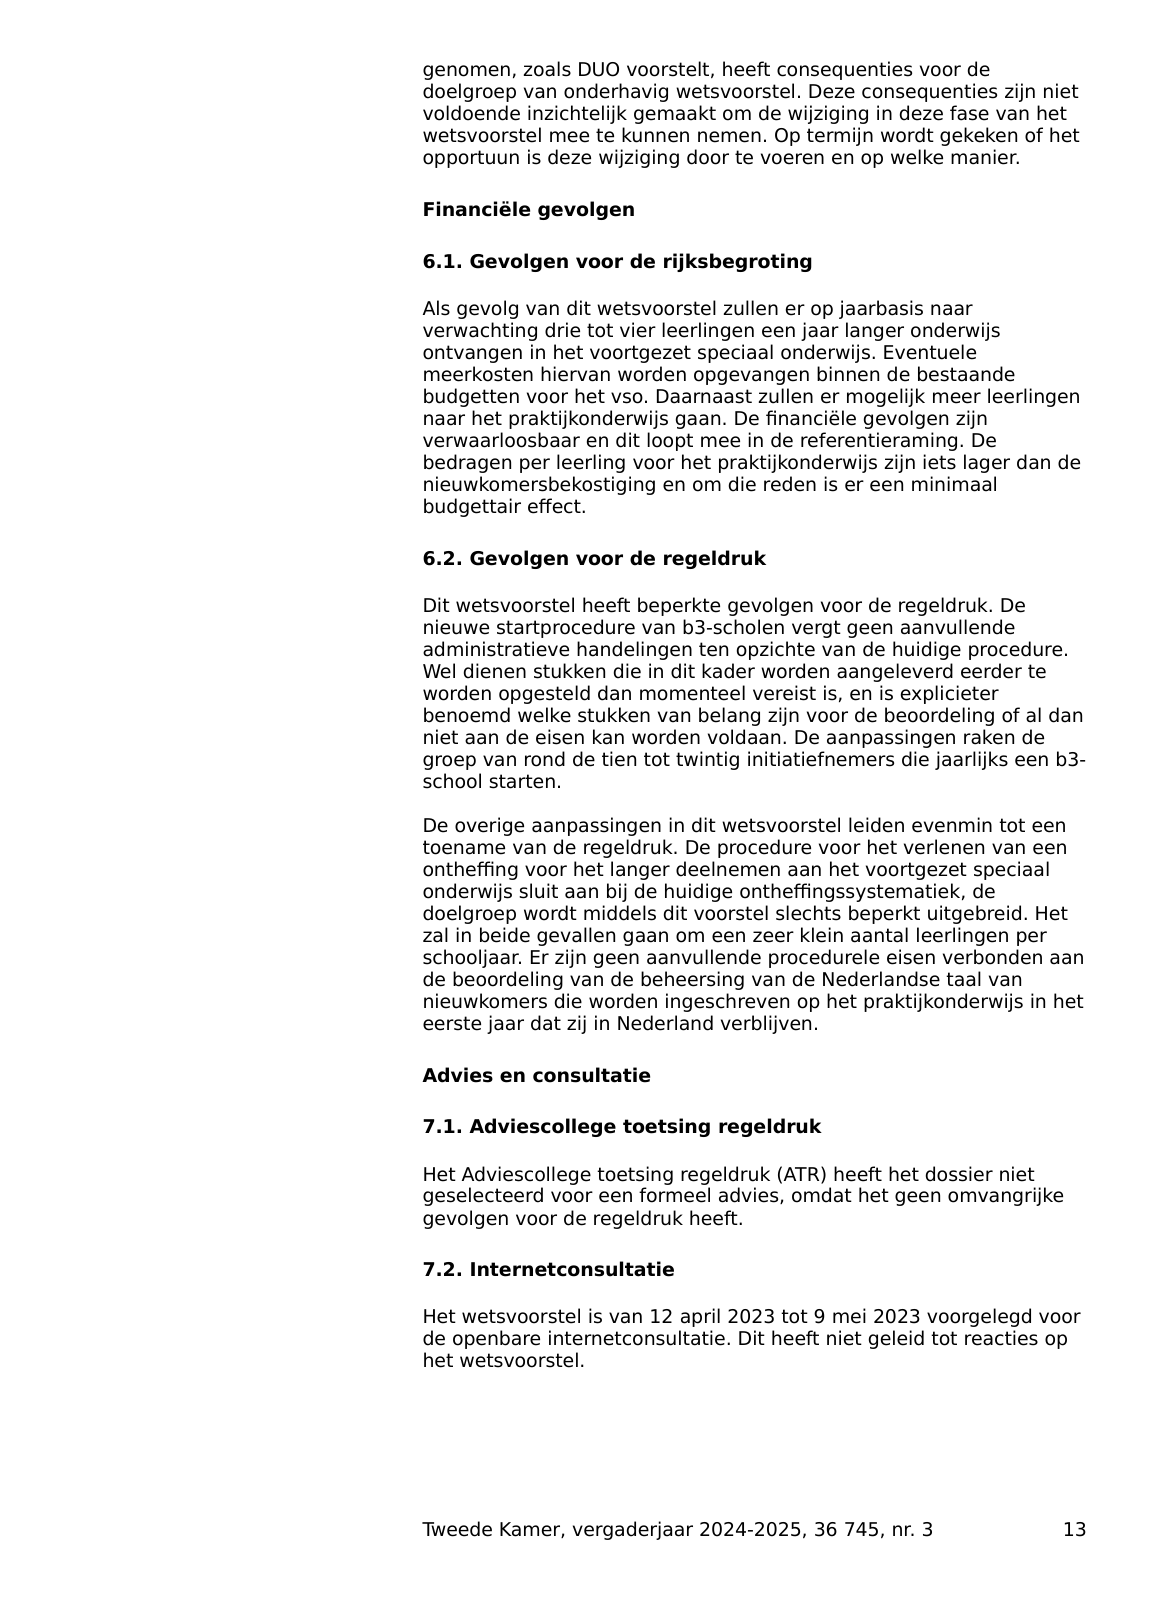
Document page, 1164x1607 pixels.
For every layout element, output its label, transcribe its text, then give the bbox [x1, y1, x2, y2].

text Het Adviescollege toetsing regeldruk (ATR) heeft het dossier niet geselecteerd voor een formeel advies, omdat het geen omvangrijke gevolgen voor de regeldruk heeft. [422, 1163, 1087, 1229]
subtitle Advies en consultatie [422, 1064, 1087, 1086]
text Als gevolg van dit wetsvoorstel zullen er op jaarbasis naar verwachting drie tot vier leerlingen een jaar langer onderwijs ontvangen in het voortgezet speciaal onderwijs. Eventuele meerkosten hiervan worden opgevangen binnen de bestaande budgetten voor het vso. Daarnaast zullen er mogelijk meer leerlingen naar het praktijkonderwijs gaan. De financiële gevolgen zijn verwaarloosbaar en dit loopt mee in de referentieraming. De bedragen per leerling voor het praktijkonderwijs zijn iets lager dan de nieuwkomersbekostiging en om die reden is er een minimaal budgettair effect. [422, 298, 1087, 518]
subtitle 7.2. Internetconsultatie [422, 1259, 1087, 1281]
text De overige aanpassingen in dit wetsvoorstel leiden evenmin tot een toename van de regeldruk. De procedure voor het verlenen van een ontheffing voor het langer deelnemen aan het voortgezet speciaal onderwijs sluit aan bij de huidige ontheffingssystematiek, de doelgroep wordt middels dit voorstel slechts beperkt uitgebreid. Het zal in beide gevallen gaan om een zeer klein aantal leerlingen per schooljaar. Er zijn geen aanvullende procedurele eisen verbonden aan de beoordeling van de beheersing van de Nederlandse taal van nieuwkomers die worden ingeschreven op het praktijkonderwijs in het eerste jaar dat zij in Nederland verblijven. [422, 815, 1087, 1034]
subtitle 6.1. Gevolgen voor de rijksbegroting [422, 251, 1087, 273]
subtitle 6.2. Gevolgen voor de regeldruk [422, 548, 1087, 570]
subtitle Financiële gevolgen [422, 199, 1087, 221]
text Dit wetsvoorstel heeft beperkte gevolgen voor de regeldruk. De nieuwe startprocedure van b3-scholen vergt geen aanvullende administratieve handelingen ten opzichte van de huidige procedure. Wel dienen stukken die in dit kader worden aangeleverd eerder te worden opgesteld dan momenteel vereist is, en is explicieter benoemd welke stukken van belang zijn voor de beoordeling of al dan niet aan de eisen kan worden voldaan. De aanpassingen raken de groep van rond de tien tot twintig initiatiefnemers die jaarlijks een b3-school starten. [422, 595, 1087, 792]
text Het wetsvoorstel is van 12 april 2023 tot 9 mei 2023 voorgelegd voor de openbare internetconsultatie. Dit heeft niet geleid tot reacties op het wetsvoorstel. [422, 1306, 1087, 1372]
subtitle 7.1. Adviescollege toetsing regeldruk [422, 1116, 1087, 1138]
text genomen, zoals DUO voorstelt, heeft consequenties voor de doelgroep van onderhavig wetsvoorstel. Deze consequenties zijn niet voldoende inzichtelijk gemaakt om de wijziging in deze fase van het wetsvoorstel mee te kunnen nemen. Op termijn wordt gekeken of het opportuun is deze wijziging door te voeren en op welke manier. [422, 59, 1087, 169]
